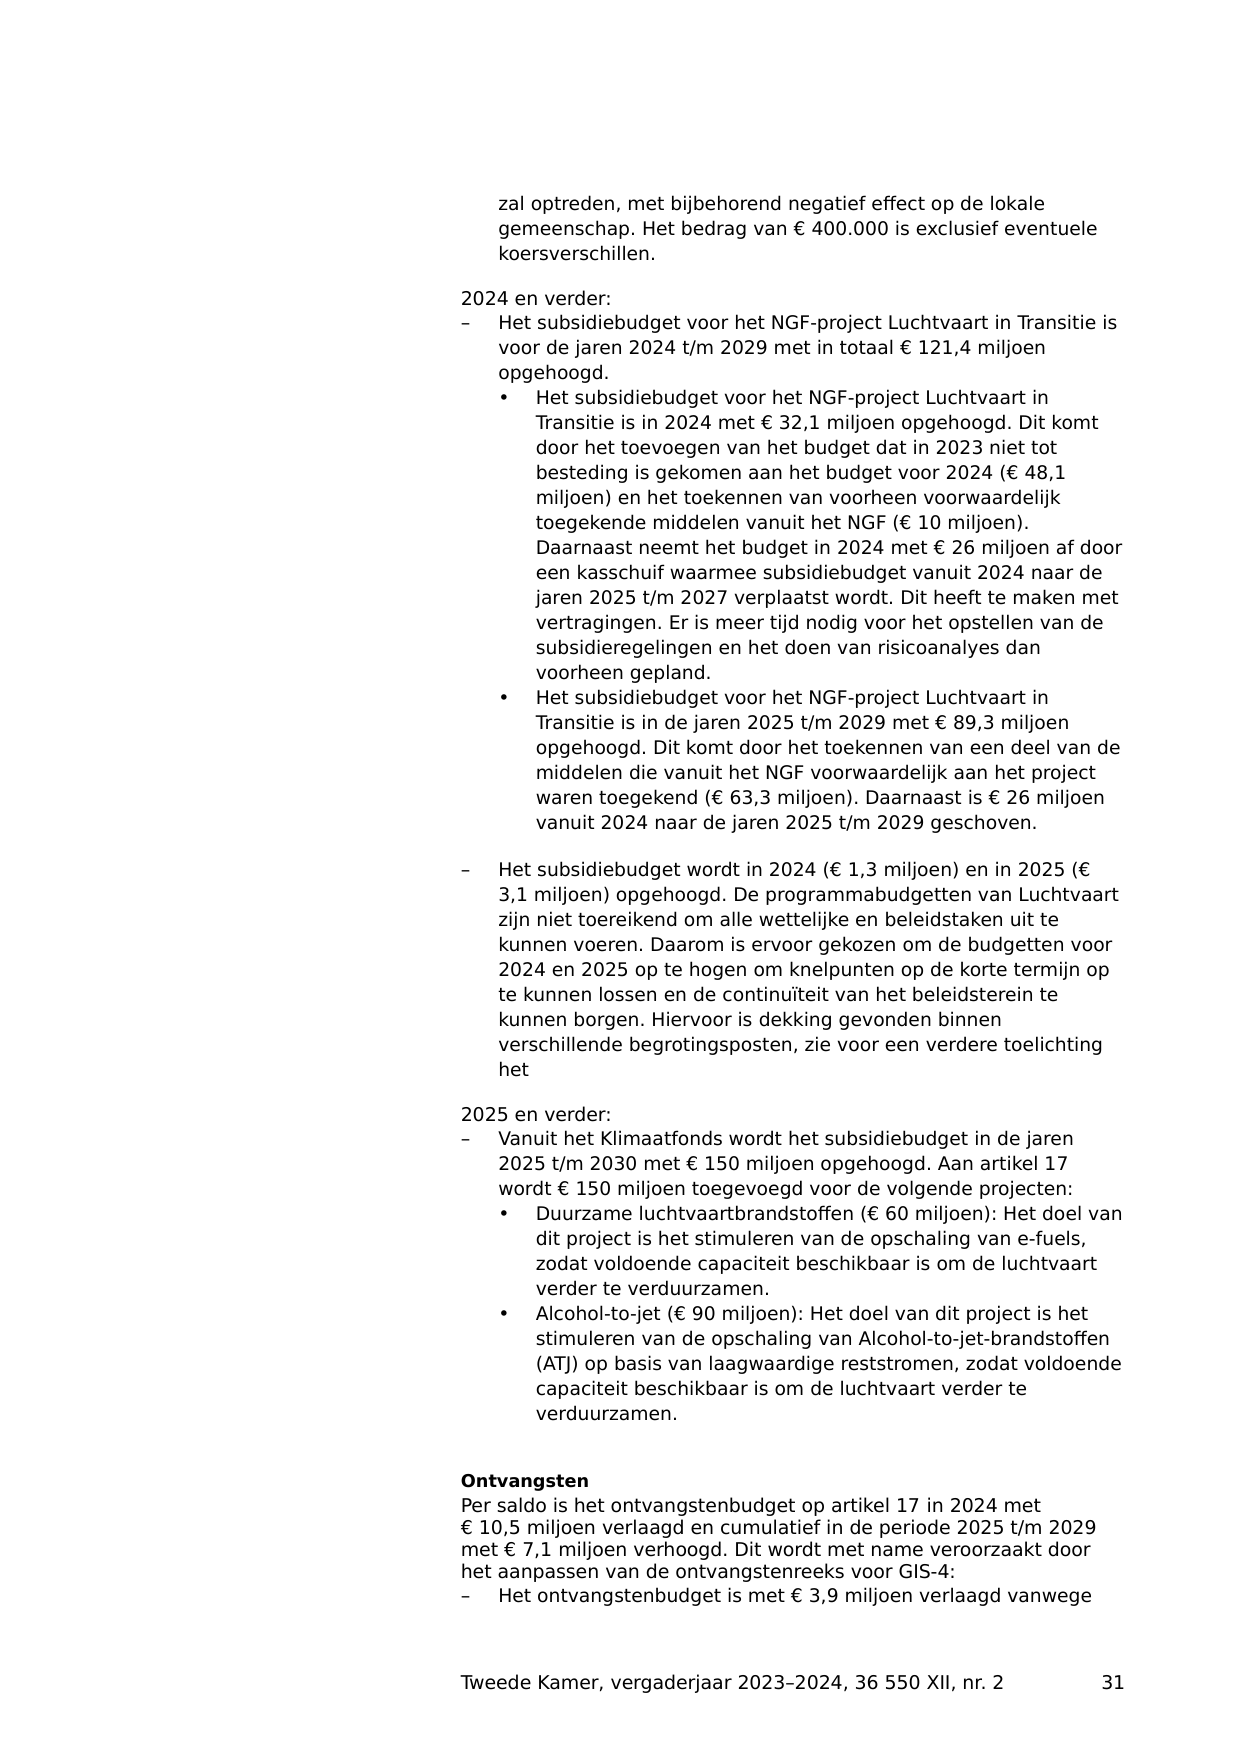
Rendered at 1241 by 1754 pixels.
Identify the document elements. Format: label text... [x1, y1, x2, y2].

text 2024 en verder: [461, 288, 1125, 310]
list Het subsidiebudget voor het NGF-project Luchtvaart in Transitie is in de jaren 2025 t/m 2029 met € 89,3 miljoen opgehoogd. Dit komt door het toekennen van een deel van de middelen die vanuit het NGF voorwaardelijk aan het project waren toegekend (€ 63,3 miljoen). Daarnaast is € 26 miljoen vanuit 2024 naar de jaren 2025 t/m 2029 geschoven. [498, 685, 1125, 835]
list Duurzame luchtvaartbrandstoffen (€ 60 miljoen): Het doel van dit project is het stimuleren van de opschaling van e-fuels, zodat voldoende capaciteit beschikbaar is om de luchtvaart verder te verduurzamen. [498, 1201, 1125, 1301]
list Het subsidiebudget voor het NGF-project Luchtvaart in Transitie is in 2024 met € 32,1 miljoen opgehoogd. Dit komt door het toevoegen van het budget dat in 2023 niet tot besteding is gekomen aan het budget voor 2024 (€ 48,1 miljoen) en het toekennen van voorheen voorwaardelijk toegekende middelen vanuit het NGF (€ 10 miljoen). Daarnaast neemt het budget in 2024 met € 26 miljoen af door een kasschuif waarmee subsidiebudget vanuit 2024 naar de jaren 2025 t/m 2027 verplaatst wordt. Dit heeft te maken met vertragingen. Er is meer tijd nodig voor het opstellen van de subsidieregelingen en het doen van risicoanalyes dan voorheen gepland. [498, 385, 1125, 685]
text Ontvangsten [461, 1469, 1125, 1492]
text Per saldo is het ontvangstenbudget op artikel 17 in 2024 met € 10,5 miljoen verlaagd en cumulatief in de periode 2025 t/m 2029 met € 7,1 miljoen verhoogd. Dit wordt met name veroorzaakt door het aanpassen van de ontvangstenreeks voor GIS-4: [461, 1494, 1125, 1582]
text 2025 en verder: [461, 1104, 1125, 1126]
list Vanuit het Klimaatfonds wordt het subsidiebudget in de jaren 2025 t/m 2030 met € 150 miljoen opgehoogd. Aan artikel 17 wordt € 150 miljoen toegevoegd voor de volgende projecten: [461, 1126, 1125, 1201]
list zal optreden, met bĳbehorend negatief effect op de lokale gemeenschap. Het bedrag van € 400.000 is exclusief eventuele koersverschillen. [461, 191, 1125, 266]
list Het subsidiebudget voor het NGF-project Luchtvaart in Transitie is voor de jaren 2024 t/m 2029 met in totaal € 121,4 miljoen opgehoogd. [461, 310, 1125, 385]
list Het ontvangstenbudget is met € 3,9 miljoen verlaagd vanwege [461, 1582, 1125, 1607]
list Het subsidiebudget wordt in 2024 (€ 1,3 miljoen) en in 2025 (€ 3,1 miljoen) opgehoogd. De programmabudgetten van Luchtvaart zijn niet toereikend om alle wettelijke en beleidstaken uit te kunnen voeren. Daarom is ervoor gekozen om de budgetten voor 2024 en 2025 op te hogen om knelpunten op de korte termijn op te kunnen lossen en de continuïteit van het beleidsterein te kunnen borgen. Hiervoor is dekking gevonden binnen verschillende begrotingsposten, zie voor een verdere toelichting het [461, 857, 1125, 1082]
list Alcohol-to-jet (€ 90 miljoen): Het doel van dit project is het stimuleren van de opschaling van Alcohol-to-jet-brandstoffen (ATJ) op basis van laagwaardige reststromen, zodat voldoende capaciteit beschikbaar is om de luchtvaart verder te verduurzamen. [498, 1301, 1125, 1426]
